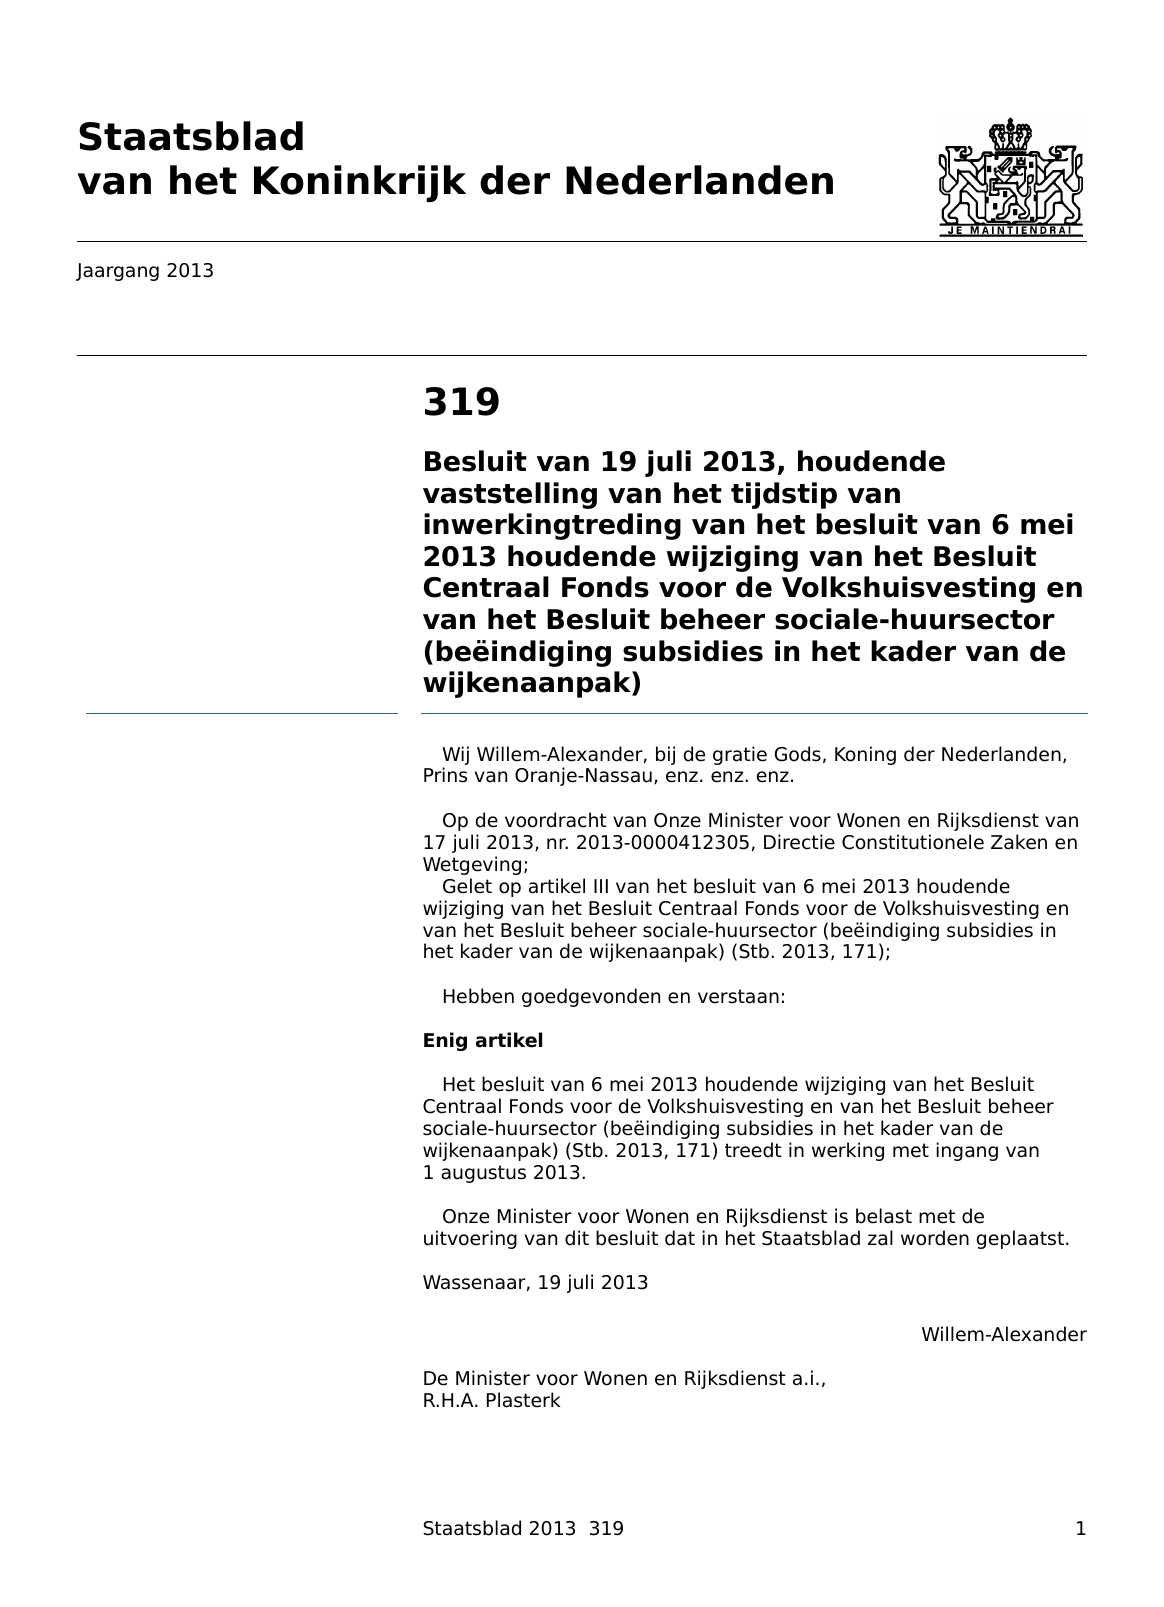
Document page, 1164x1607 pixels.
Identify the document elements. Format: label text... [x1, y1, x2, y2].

picture [936, 115, 1087, 240]
text Wij Willem-Alexander, bij de gratie Gods, Koning der Nederlanden, Prins van Oranje-Nassau, enz. enz. enz. [422, 743, 1087, 787]
text Op de voordracht van Onze Minister voor Wonen en Rijksdienst van 17 juli 2013, nr. 2013-0000412305, Directie Constitutionele Zaken en Wetgeving; [422, 809, 1087, 876]
subtitle Enig artikel [422, 1030, 1087, 1052]
text Wassenaar, 19 juli 2013 [422, 1272, 1087, 1294]
text Besluit van 19 juli 2013, houdende vaststelling van het tijdstip van inwerkingtreding van het besluit van 6 mei 2013 houdende wijziging van het Besluit Centraal Fonds voor de Volkshuisvesting en van het Besluit beheer sociale-huursector (beëindiging subsidies in het kader van de wijkenaanpak) [422, 447, 1087, 699]
table_header [886, 100, 1087, 241]
text Gelet op artikel III van het besluit van 6 mei 2013 houdende wijziging van het Besluit Centraal Fonds voor de Volkshuisvesting en van het Besluit beheer sociale-huursector (beëindiging subsidies in het kader van de wijkenaanpak) (Stb. 2013, 171); [422, 876, 1087, 963]
text Onze Minister voor Wonen en Rijksdienst is belast met de uitvoering van dit besluit dat in het Staatsblad zal worden geplaatst. [422, 1206, 1087, 1250]
table_cell Jaargang 2013 [77, 242, 1087, 355]
text Willem-Alexander [422, 1324, 1087, 1346]
table_header Staatsblad van het Koninkrijk der Nederlanden [77, 100, 886, 241]
text Het besluit van 6 mei 2013 houdende wijziging van het Besluit Centraal Fonds voor de Volkshuisvesting en van het Besluit beheer sociale-huursector (beëindiging subsidies in het kader van de wijkenaanpak) (Stb. 2013, 171) treedt in werking met ingang van 1 augustus 2013. [422, 1074, 1087, 1184]
subtitle 319 [422, 381, 1087, 424]
text Hebben goedgevonden en verstaan: [422, 986, 1087, 1008]
text De Minister voor Wonen en Rijksdienst a.i., R.H.A. Plasterk [422, 1368, 1087, 1412]
